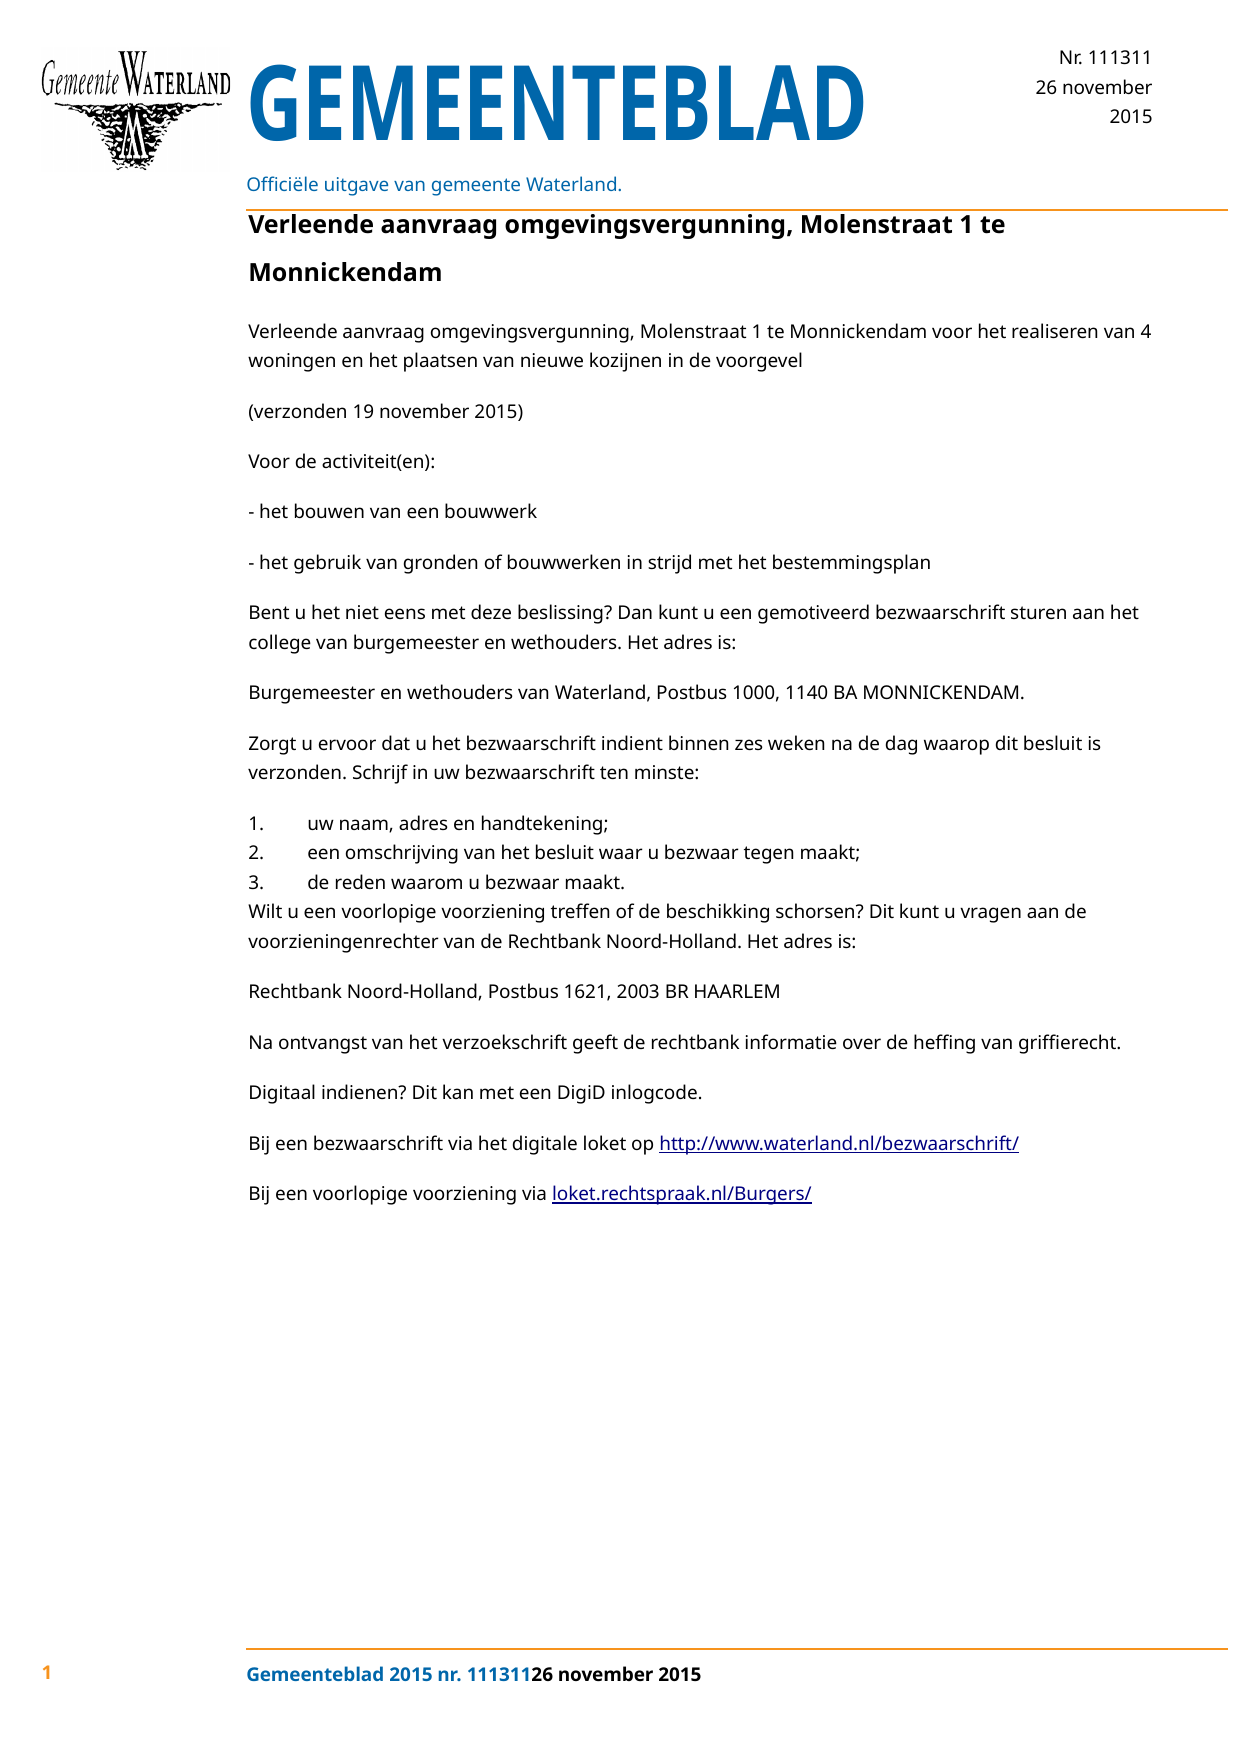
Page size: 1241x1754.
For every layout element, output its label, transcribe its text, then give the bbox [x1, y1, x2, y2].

list de reden waarom u bezwaar maakt. [248, 869, 1152, 895]
text Burgemeester en wethouders van Waterland, Postbus 1000, 1140 BA MONNICKENDAM. [248, 679, 1152, 705]
list een omschrijving van het besluit waar u bezwaar tegen maakt; [248, 839, 1152, 865]
text - het bouwen van een bouwwerk [248, 499, 1152, 524]
text - het gebruik van gronden of bouwwerken in strijd met het bestemmingsplan [248, 549, 1152, 575]
text Zorgt u ervoor dat u het bezwaarschrift indient binnen zes weken na de dag waarop dit besluit is verzonden. Schrijf in uw bezwaarschrift ten minste: [248, 730, 1152, 785]
text Verleende aanvraag omgevingsvergunning, Molenstraat 1 te Monnickendam voor het realiseren van 4 woningen en het plaatsen van nieuwe kozijnen in de voorgevel [248, 318, 1152, 373]
text Voor de activiteit(en): [248, 448, 1152, 474]
text Wilt u een voorlopige voorziening treffen of de beschikking schorsen? Dit kunt u vragen aan de voorzieningenrechter van de Rechtbank Noord-Holland. Het adres is: [248, 899, 1152, 954]
text Bij een voorlopige voorziening via loket.rechtspraak.nl/Burgers/ [248, 1180, 1152, 1206]
text Verleende aanvraag omgevingsvergunning, Molenstraat 1 te Monnickendam [248, 211, 1152, 288]
picture [41, 47, 231, 172]
text Bent u het niet eens met deze beslissing? Dan kunt u een gemotiveerd bezwaarschrift sturen aan het college van burgemeester en wethouders. Het adres is: [248, 599, 1152, 655]
list uw naam, adres en handtekening; [248, 810, 1152, 836]
text Na ontvangst van het verzoekschrift geeft de rechtbank informatie over de heffing van griffierecht. [248, 1029, 1152, 1055]
text (verzonden 19 november 2015) [248, 398, 1152, 424]
text Rechtbank Noord-Holland, Postbus 1621, 2003 BR HAARLEM [248, 979, 1152, 1004]
text Digitaal indienen? Dit kan met een DigiD inlogcode. [248, 1079, 1152, 1105]
text Bij een bezwaarschrift via het digitale loket op http://www.waterland.nl/bezwaarschrift/ [248, 1130, 1152, 1156]
